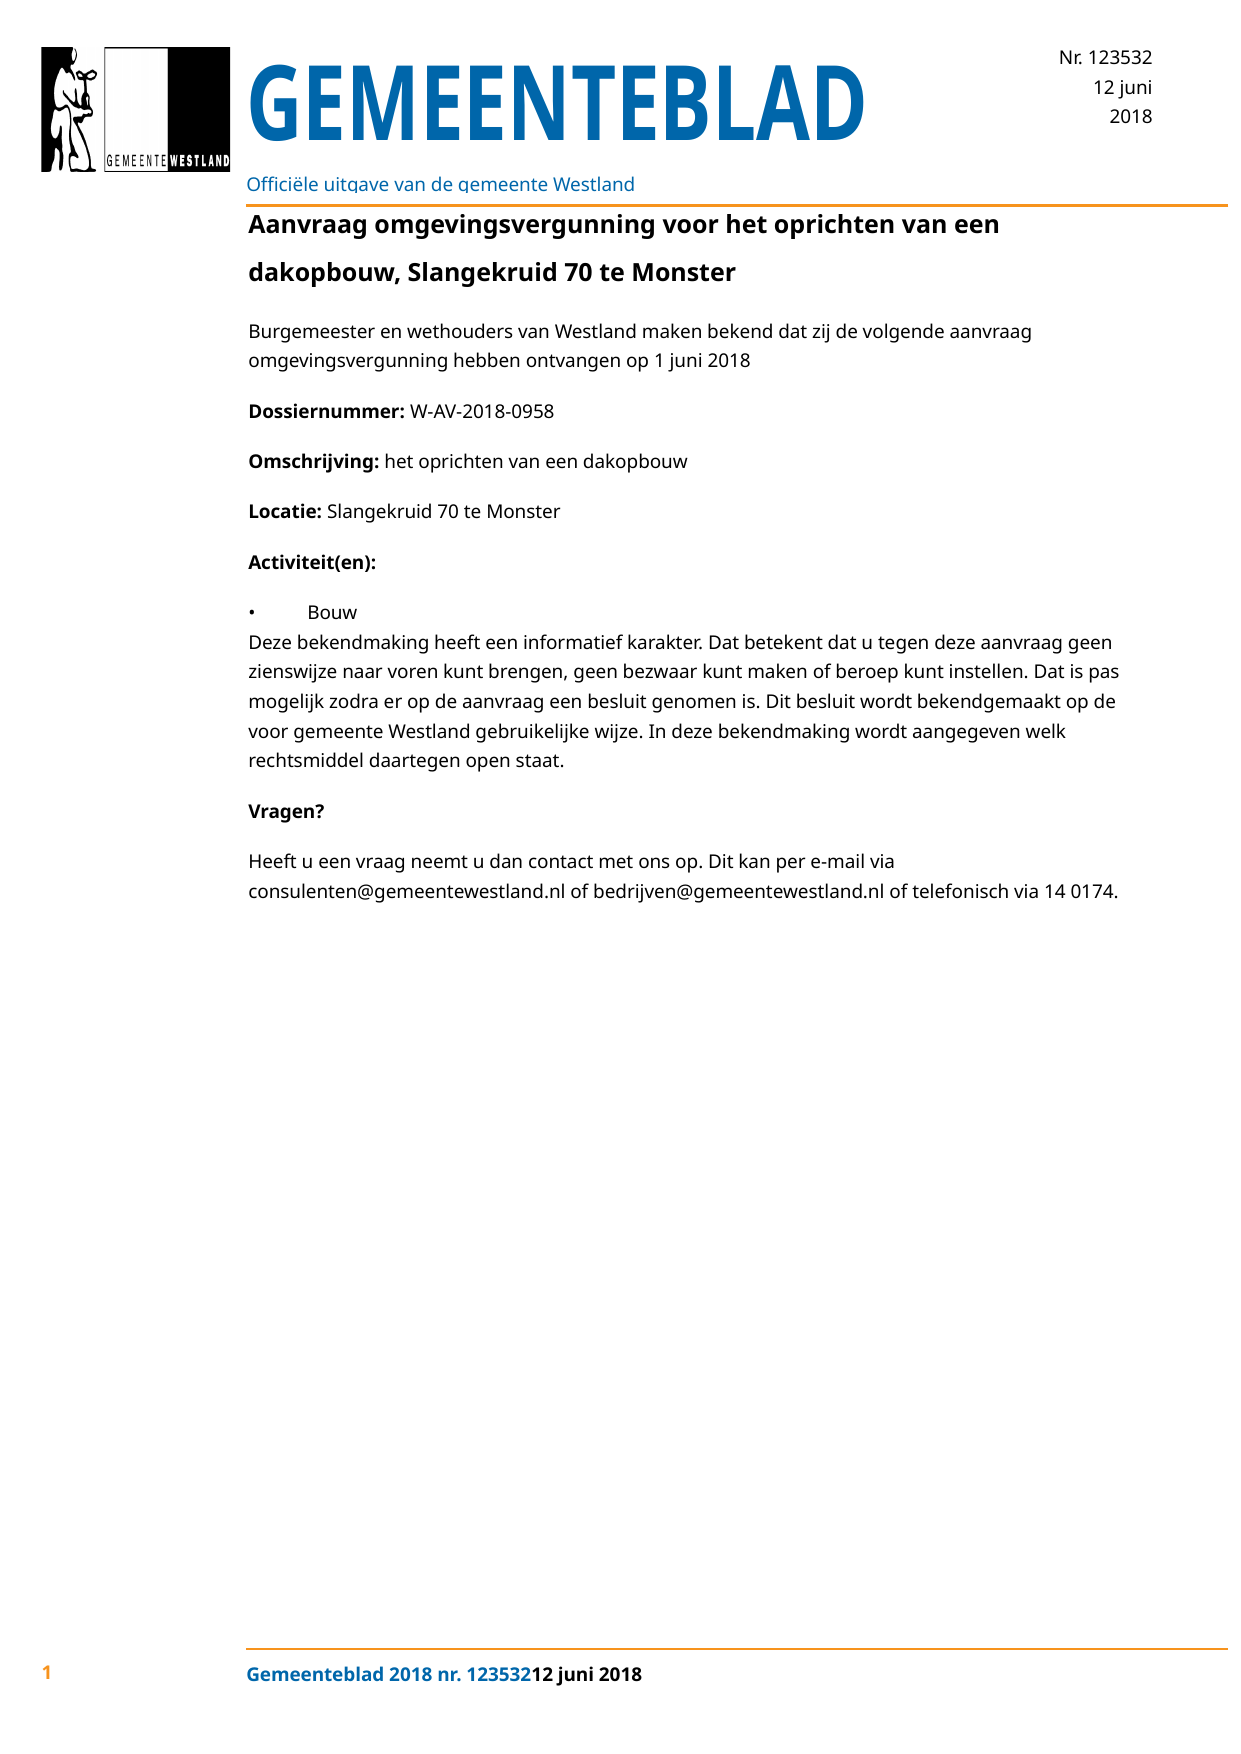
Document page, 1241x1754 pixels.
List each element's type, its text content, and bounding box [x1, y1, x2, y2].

text Activiteit(en): [248, 549, 1152, 575]
text Dossiernummer: W-AV-2018-0958 [248, 398, 1152, 424]
text Aanvraag omgevingsvergunning voor het oprichten van een dakopbouw, Slangekruid 70 te Monster [248, 207, 1152, 288]
text Burgemeester en wethouders van Westland maken bekend dat zij de volgende aanvraag omgevingsvergunning hebben ontvangen op 1 juni 2018 [248, 318, 1152, 373]
text Deze bekendmaking heeft een informatief karakter. Dat betekent dat u tegen deze aanvraag geen zienswijze naar voren kunt brengen, geen bezwaar kunt maken of beroep kunt instellen. Dat is pas mogelijk zodra er op de aanvraag een besluit genomen is. Dit besluit wordt bekendgemaakt op de voor gemeente Westland gebruikelijke wijze. In deze bekendmaking wordt aangegeven welk rechtsmiddel daartegen open staat. [248, 629, 1152, 773]
picture [41, 47, 231, 172]
text Heeft u een vraag neemt u dan contact met ons op. Dit kan per e-mail via consulenten@gemeentewestland.nl of bedrijven@gemeentewestland.nl of telefonisch via 14 0174. [248, 848, 1152, 904]
text Locatie: Slangekruid 70 te Monster [248, 499, 1152, 524]
list Bouw [248, 599, 1152, 625]
text Vragen? [248, 798, 1152, 824]
text Omschrijving: het oprichten van een dakopbouw [248, 448, 1152, 474]
